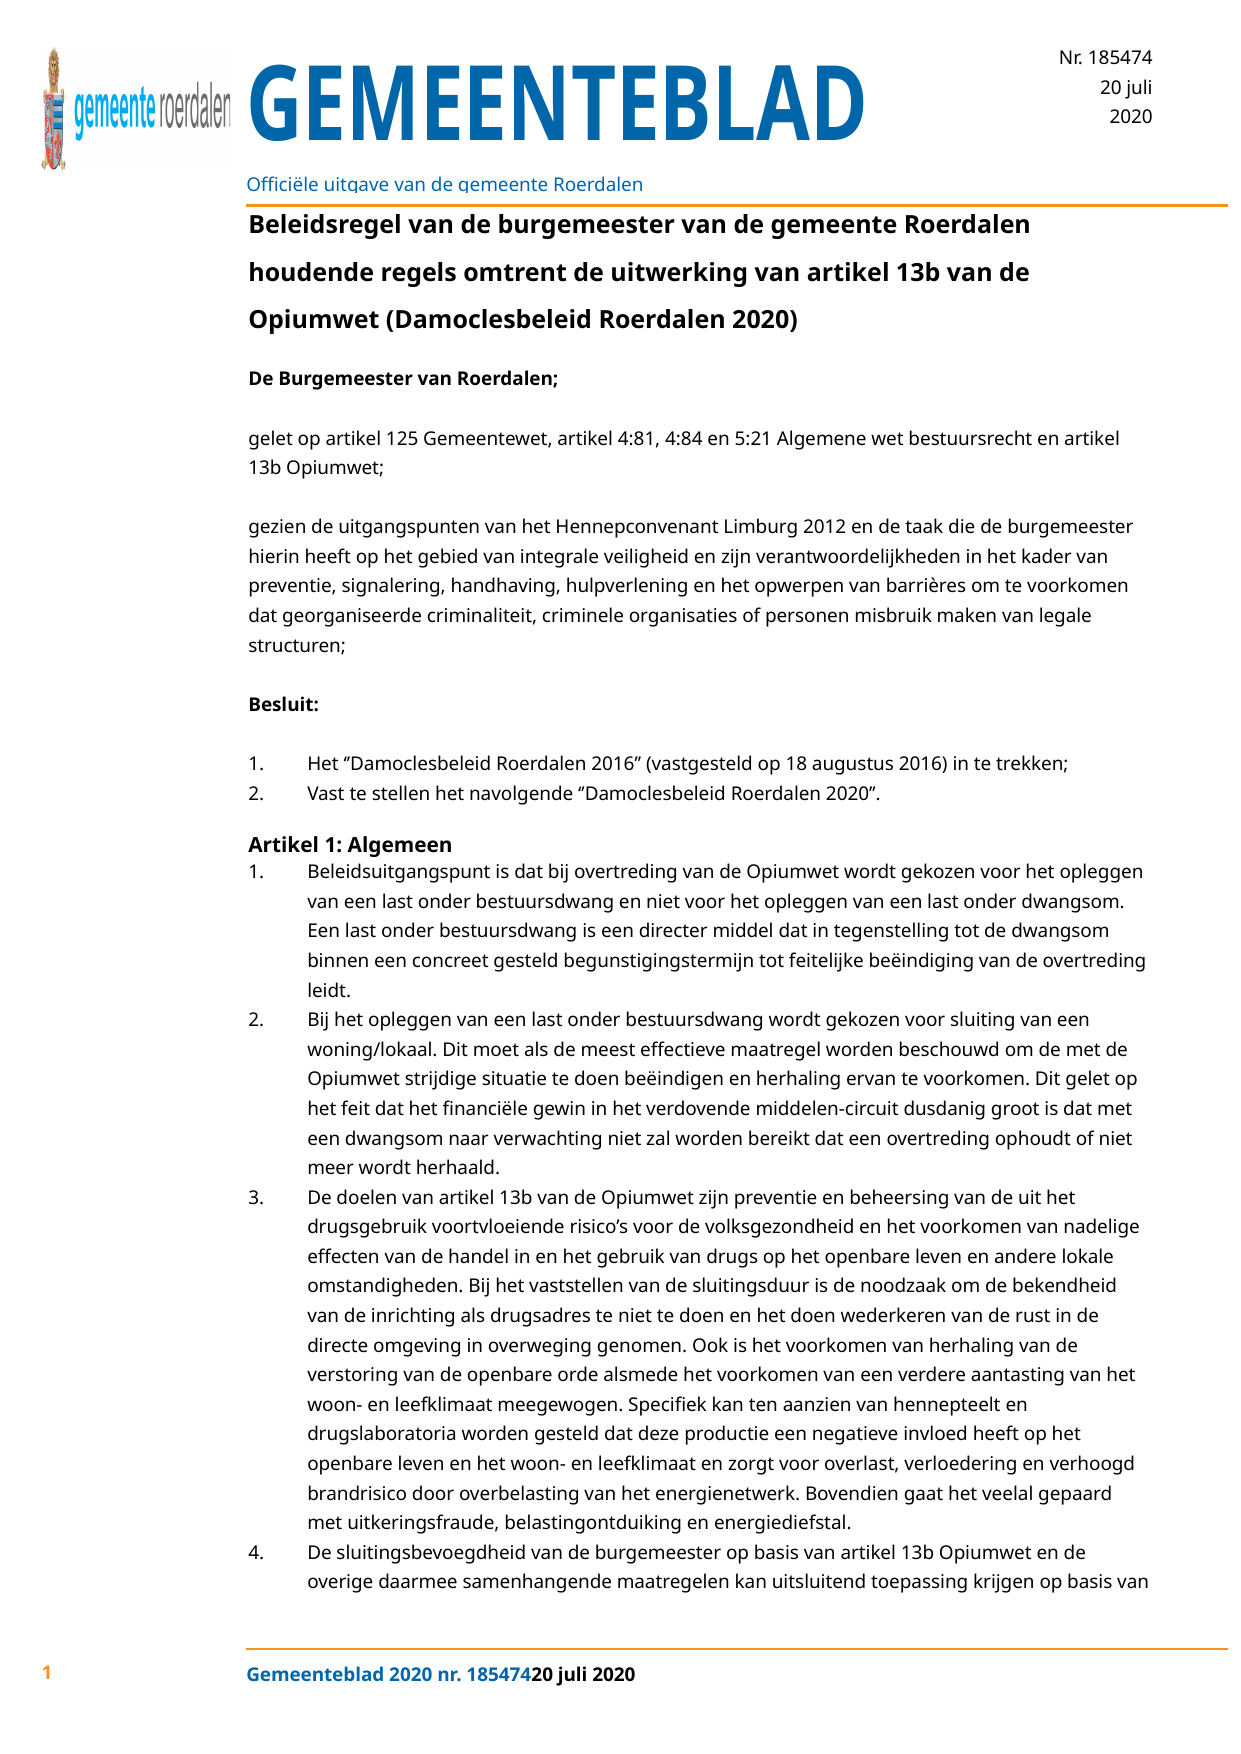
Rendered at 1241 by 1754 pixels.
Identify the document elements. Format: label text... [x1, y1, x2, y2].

list De sluitingsbevoegdheid van de burgemeester op basis van artikel 13b Opiumwet en de overige daarmee samenhangende maatregelen kan uitsluitend toepassing krijgen op basis van [248, 1539, 1152, 1594]
text gezien de uitgangspunten van het Hennepconvenant Limburg 2012 en de taak die de burgemeester hierin heeft op het gebied van integrale veiligheid en zijn verantwoordelijkheden in het kader van preventie, signalering, handhaving, hulpverlening en het opwerpen van barrières om te voorkomen dat georganiseerde criminaliteit, criminele organisaties of personen misbruik maken van legale structuren; [248, 513, 1152, 657]
text Beleidsregel van de burgemeester van de gemeente Roerdalen houdende regels omtrent de uitwerking van artikel 13b van de Opiumwet (Damoclesbeleid Roerdalen 2020) [248, 207, 1152, 336]
text De Burgemeester van Roerdalen; [248, 366, 1152, 391]
list Het ‘’Damoclesbeleid Roerdalen 2016’’ (vastgesteld op 18 augustus 2016) in te trekken; [248, 750, 1152, 776]
list De doelen van artikel 13b van de Opiumwet zijn preventie en beheersing van de uit het drugsgebruik voortvloeiende risico’s voor de volksgezondheid en het voorkomen van nadelige effecten van de handel in en het gebruik van drugs op het openbare leven en andere lokale omstandigheden. Bij het vaststellen van de sluitingsduur is de noodzaak om de bekendheid van de inrichting als drugsadres te niet te doen en het doen wederkeren van de rust in de directe omgeving in overweging genomen. Ook is het voorkomen van herhaling van de verstoring van de openbare orde alsmede het voorkomen van een verdere aantasting van het woon- en leefklimaat meegewogen. Specifiek kan ten aanzien van hennepteelt en drugslaboratoria worden gesteld dat deze productie een negatieve invloed heeft op het openbare leven en het woon- en leefklimaat en zorgt voor overlast, verloedering en verhoogd brandrisico door overbelasting van het energienetwerk. Bovendien gaat het veelal gepaard met uitkeringsfraude, belastingontduiking en energiediefstal. [248, 1184, 1152, 1535]
list Bij het opleggen van een last onder bestuursdwang wordt gekozen voor sluiting van een woning/lokaal. Dit moet als de meest effectieve maatregel worden beschouwd om de met de Opiumwet strijdige situatie te doen beëindigen en herhaling ervan te voorkomen. Dit gelet op het feit dat het financiële gewin in het verdovende middelen-circuit dusdanig groot is dat met een dwangsom naar verwachting niet zal worden bereikt dat een overtreding ophoudt of niet meer wordt herhaald. [248, 1006, 1152, 1180]
picture [41, 47, 231, 172]
text Artikel 1: Algemeen [248, 830, 1152, 858]
list Beleidsuitgangspunt is dat bij overtreding van de Opiumwet wordt gekozen voor het opleggen van een last onder bestuursdwang en niet voor het opleggen van een last onder dwangsom. Een last onder bestuursdwang is een directer middel dat in tegenstelling tot de dwangsom binnen een concreet gesteld begunstigingstermijn tot feitelijke beëindiging van de overtreding leidt. [248, 858, 1152, 1003]
text gelet op artikel 125 Gemeentewet, artikel 4:81, 4:84 en 5:21 Algemene wet bestuursrecht en artikel 13b Opiumwet; [248, 425, 1152, 480]
list Vast te stellen het navolgende ‘’Damoclesbeleid Roerdalen 2020’’. [248, 780, 1152, 805]
text Besluit: [248, 691, 1152, 717]
